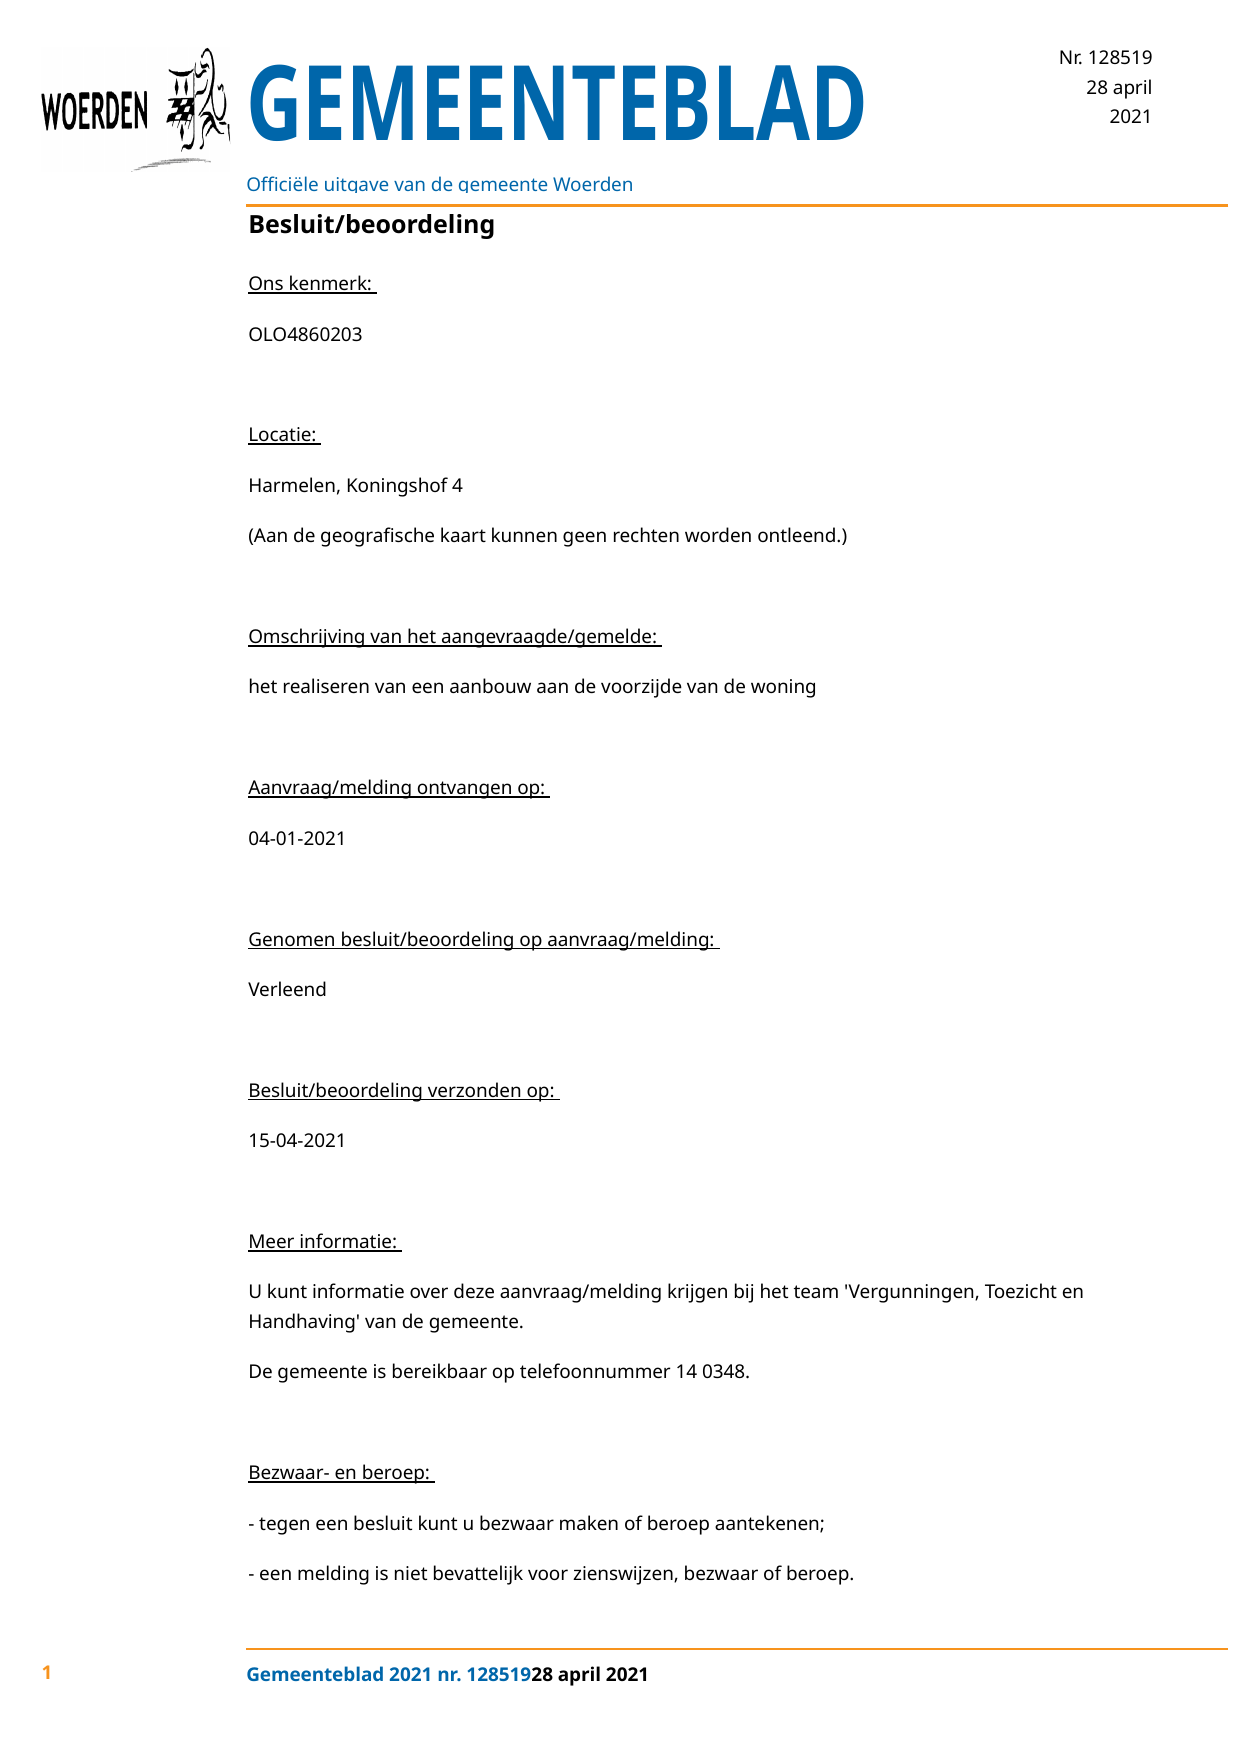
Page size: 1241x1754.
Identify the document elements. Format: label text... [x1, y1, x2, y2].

text U kunt informatie over deze aanvraag/melding krijgen bij het team 'Vergunningen, Toezicht en Handhaving' van de gemeente. [248, 1279, 1152, 1334]
text Besluit/beoordeling verzonden op: [248, 1077, 1152, 1103]
text Ons kenmerk: [248, 270, 1152, 296]
text De gemeente is bereikbaar op telefoonnummer 14 0348. [248, 1359, 1152, 1384]
text Meer informatie: [248, 1228, 1152, 1254]
text het realiseren van een aanbouw aan de voorzijde van de woning [248, 674, 1152, 699]
text - een melding is niet bevattelijk voor zienswijzen, bezwaar of beroep. [248, 1560, 1152, 1586]
text 04-01-2021 [248, 825, 1152, 851]
text 15-04-2021 [248, 1127, 1152, 1153]
text Harmelen, Koningshof 4 [248, 472, 1152, 498]
text (Aan de geografische kaart kunnen geen rechten worden ontleend.) [248, 522, 1152, 548]
text Locatie: [248, 422, 1152, 447]
picture [41, 47, 231, 172]
text Besluit/beoordeling [248, 207, 1152, 241]
text Bezwaar- en beroep: [248, 1459, 1152, 1485]
text OLO4860203 [248, 321, 1152, 346]
text Genomen besluit/beoordeling op aanvraag/melding: [248, 926, 1152, 951]
text Omschrijving van het aangevraagde/gemelde: [248, 623, 1152, 649]
text - tegen een besluit kunt u bezwaar maken of beroep aantekenen; [248, 1510, 1152, 1536]
text Aanvraag/melding ontvangen op: [248, 774, 1152, 800]
text Verleend [248, 976, 1152, 1002]
